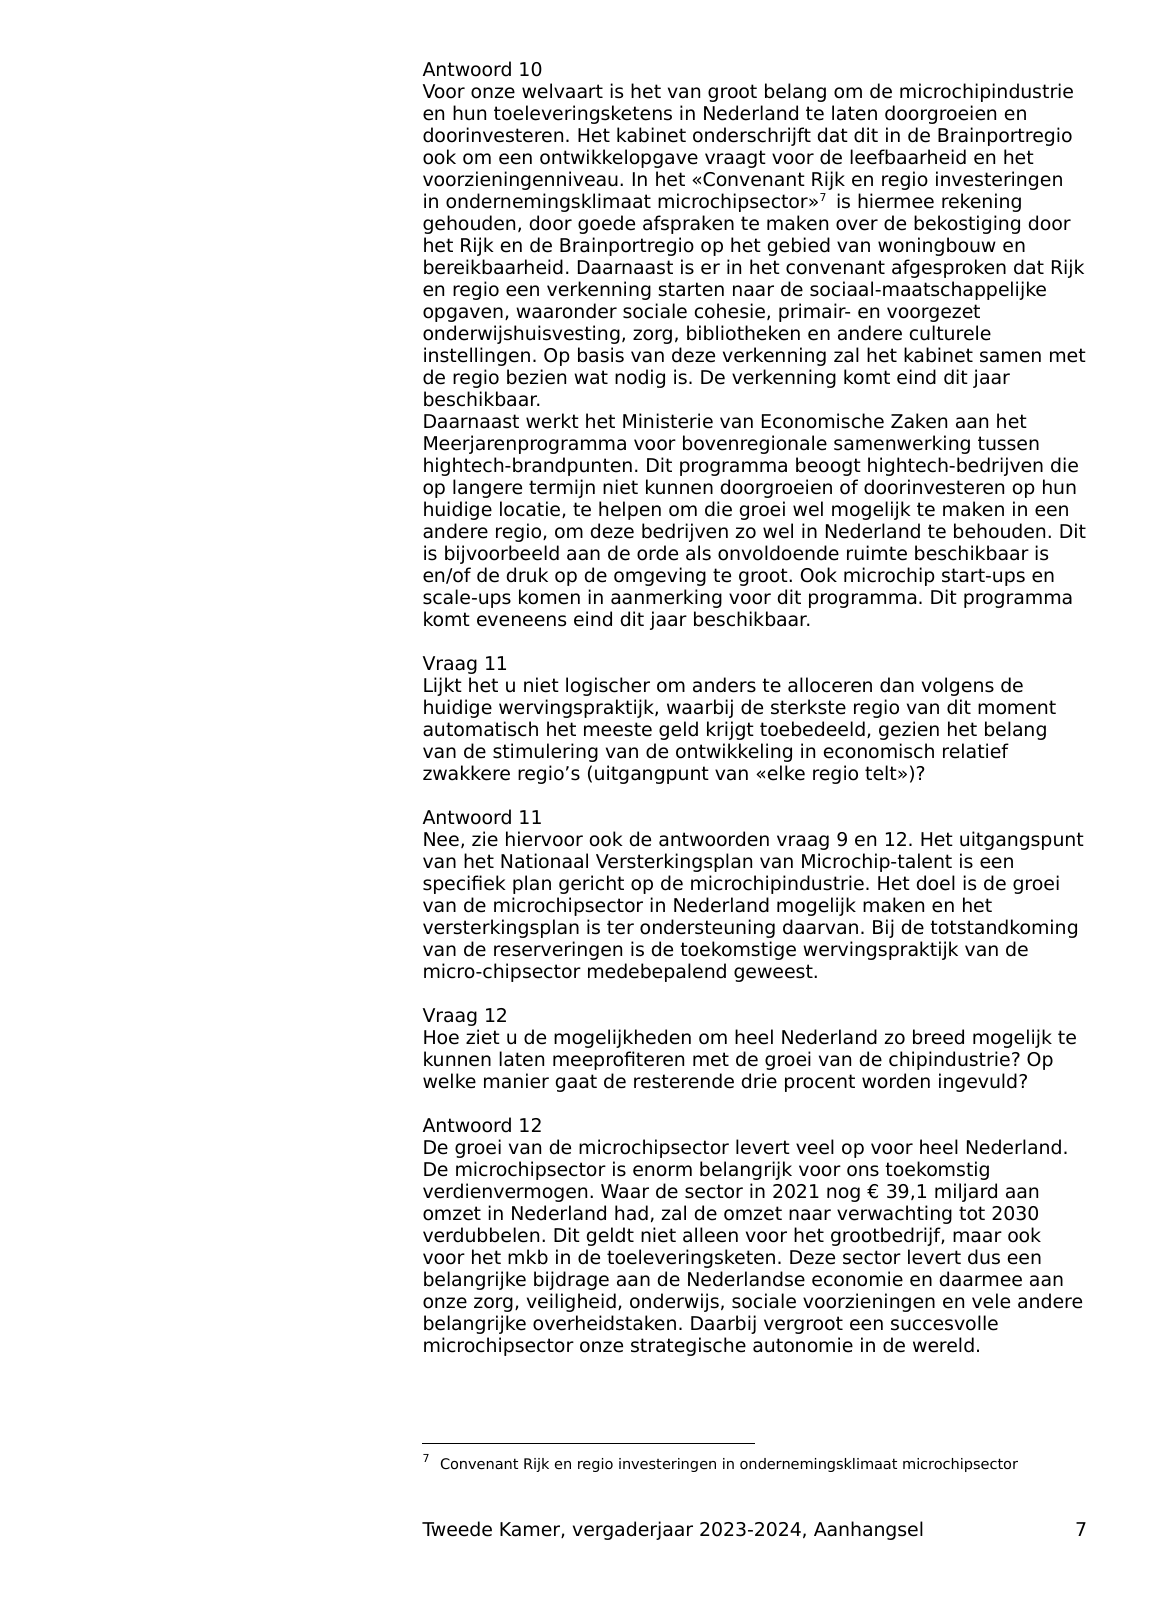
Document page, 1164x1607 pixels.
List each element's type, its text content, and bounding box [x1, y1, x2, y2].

text Convenant Rijk en regio investeringen in ondernemingsklimaat microchipsector [422, 1452, 1087, 1474]
text Vraag 12 [422, 1005, 1087, 1027]
text Nee, zie hiervoor ook de antwoorden vraag 9 en 12. Het uitgangspunt van het Nationaal Versterkingsplan van Microchip-talent is een specifiek plan gericht op de microchipindustrie. Het doel is de groei van de microchipsector in Nederland mogelijk maken en het versterkingsplan is ter ondersteuning daarvan. Bij de totstandkoming van de reserveringen is de toekomstige wervingspraktijk van de micro-chipsector medebepalend geweest. [422, 829, 1087, 983]
text De groei van de microchipsector levert veel op voor heel Nederland. De microchipsector is enorm belangrijk voor ons toekomstig verdienvermogen. Waar de sector in 2021 nog € 39,1 miljard aan omzet in Nederland had, zal de omzet naar verwachting tot 2030 verdubbelen. Dit geldt niet alleen voor het grootbedrijf, maar ook voor het mkb in de toeleveringsketen. Deze sector levert dus een belangrijke bijdrage aan de Nederlandse economie en daarmee aan onze zorg, veiligheid, onderwijs, sociale voorzieningen en vele andere belangrijke overheidstaken. Daarbij vergroot een succesvolle microchipsector onze strategische autonomie in de wereld. [422, 1137, 1087, 1357]
text Antwoord 12 [422, 1115, 1087, 1137]
text Lijkt het u niet logischer om anders te alloceren dan volgens de huidige wervingspraktijk, waarbij de sterkste regio van dit moment automatisch het meeste geld krijgt toebedeeld, gezien het belang van de stimulering van de ontwikkeling in economisch relatief zwakkere regio’s (uitgangpunt van «elke regio telt»)? [422, 675, 1087, 784]
text Voor onze welvaart is het van groot belang om de microchipindustrie en hun toeleveringsketens in Nederland te laten doorgroeien en doorinvesteren. Het kabinet onderschrijft dat dit in de Brainportregio ook om een ontwikkelopgave vraagt voor de leefbaarheid en het voorzieningenniveau. In het «Convenant Rijk en regio investeringen in ondernemingsklimaat microchipsector» is hiermee rekening gehouden, door goede afspraken te maken over de bekostiging door het Rijk en de Brainportregio op het gebied van woningbouw en bereikbaarheid. Daarnaast is er in het convenant afgesproken dat Rijk en regio een verkenning starten naar de sociaal-maatschappelijke opgaven, waaronder sociale cohesie, primair- en voorgezet onderwijshuisvesting, zorg, bibliotheken en andere culturele instellingen. Op basis van deze verkenning zal het kabinet samen met de regio bezien wat nodig is. De verkenning komt eind dit jaar beschikbaar. [422, 81, 1087, 411]
text Hoe ziet u de mogelijkheden om heel Nederland zo breed mogelijk te kunnen laten meeprofiteren met de groei van de chipindustrie? Op welke manier gaat de resterende drie procent worden ingevuld? [422, 1027, 1087, 1093]
text Antwoord 10 [422, 59, 1087, 81]
text Antwoord 11 [422, 807, 1087, 829]
text Vraag 11 [422, 653, 1087, 675]
text Daarnaast werkt het Ministerie van Economische Zaken aan het Meerjarenprogramma voor bovenregionale samenwerking tussen hightech-brandpunten. Dit programma beoogt hightech-bedrijven die op langere termijn niet kunnen doorgroeien of doorinvesteren op hun huidige locatie, te helpen om die groei wel mogelijk te maken in een andere regio, om deze bedrijven zo wel in Nederland te behouden. Dit is bijvoorbeeld aan de orde als onvoldoende ruimte beschikbaar is en/of de druk op de omgeving te groot. Ook microchip start-ups en scale-ups komen in aanmerking voor dit programma. Dit programma komt eveneens eind dit jaar beschikbaar. [422, 411, 1087, 631]
